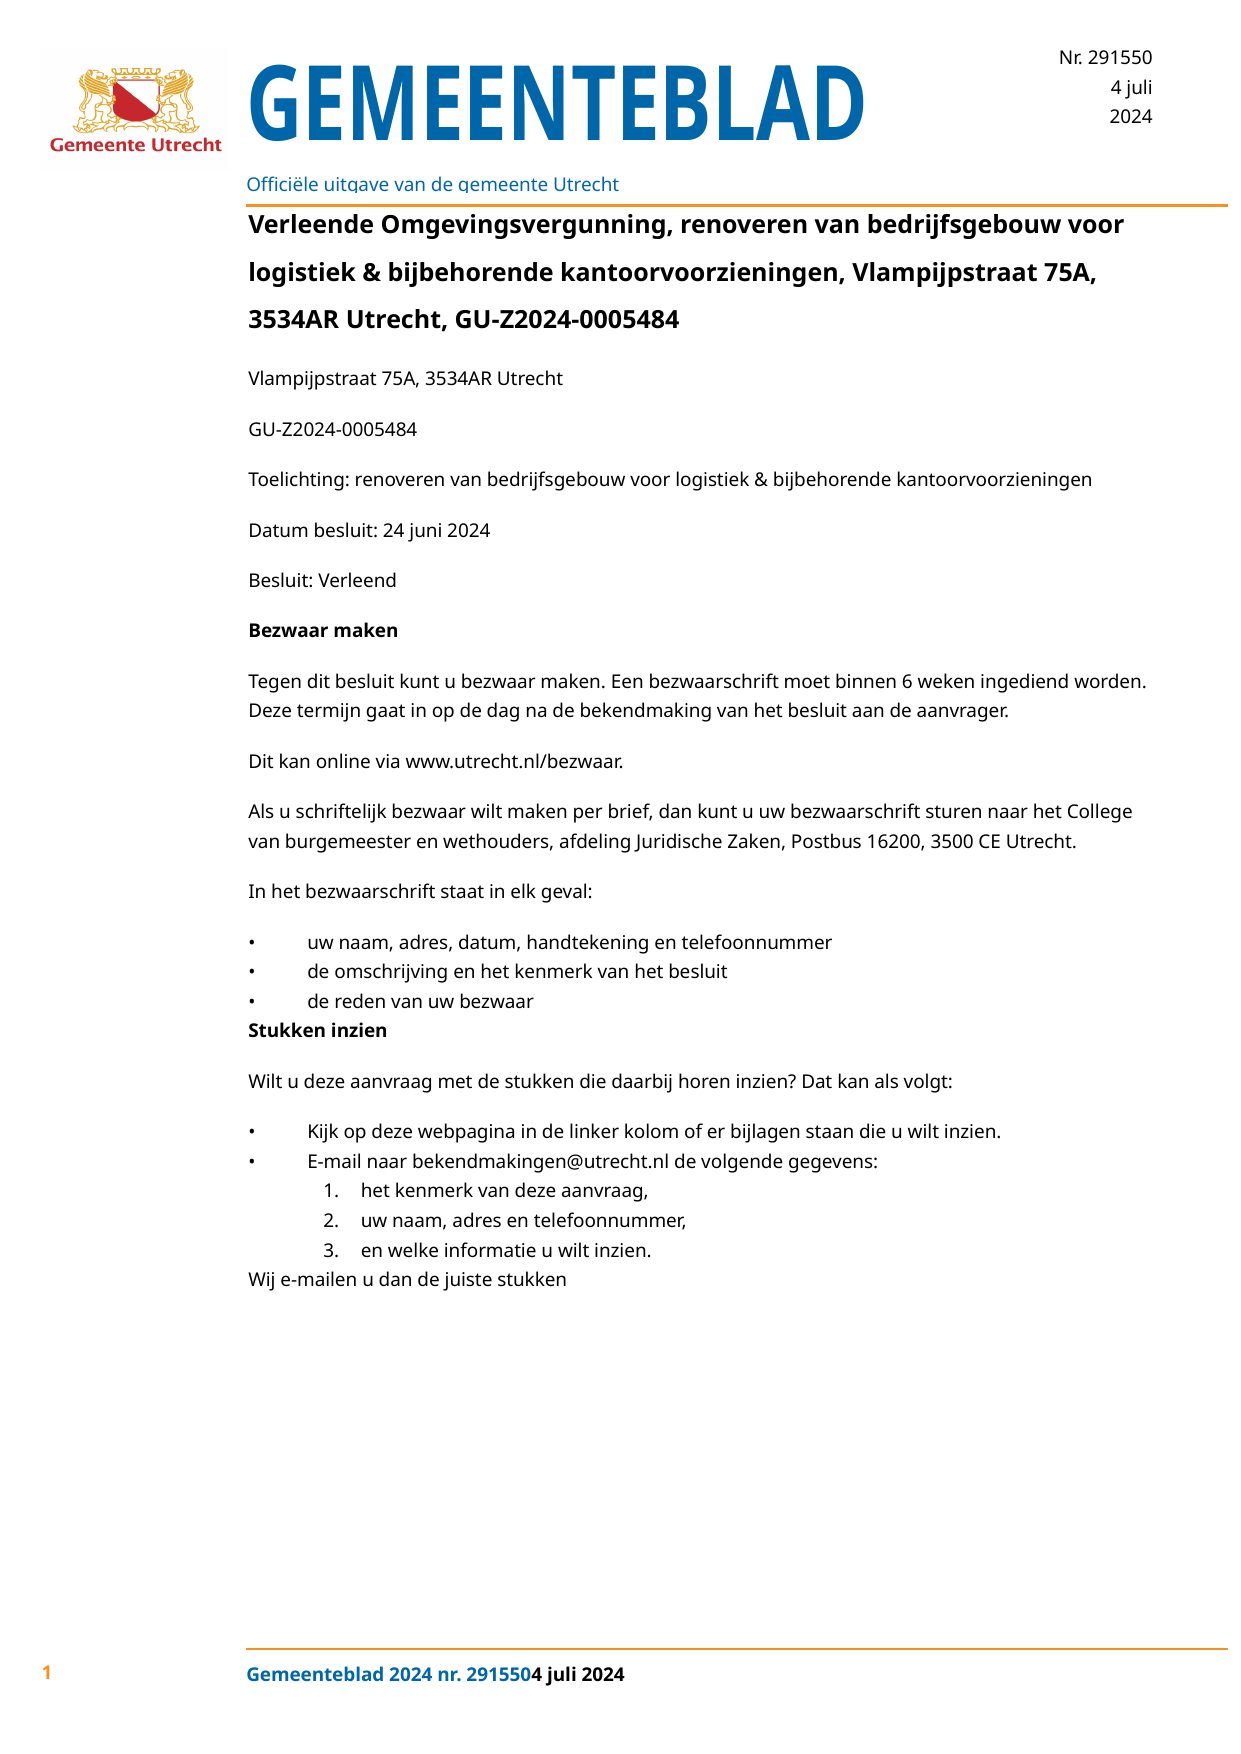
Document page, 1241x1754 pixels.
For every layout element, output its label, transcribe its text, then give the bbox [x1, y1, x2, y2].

list de reden van uw bezwaar [248, 988, 1152, 1014]
list de omschrijving en het kenmerk van het besluit [248, 958, 1152, 984]
text Als u schriftelijk bezwaar wilt maken per brief, dan kunt u uw bezwaarschrift sturen naar het College van burgemeester en wethouders, afdeling Juridische Zaken, Postbus 16200, 3500 CE Utrecht. [248, 798, 1152, 854]
text Bezwaar maken [248, 618, 1152, 643]
text In het bezwaarschrift staat in elk geval: [248, 878, 1152, 904]
text Toelichting: renoveren van bedrijfsgebouw voor logistiek & bijbehorende kantoorvoorzieningen [248, 466, 1152, 492]
list E-mail naar bekendmakingen@utrecht.nl de volgende gegevens: [248, 1148, 1152, 1174]
text Wilt u deze aanvraag met de stukken die daarbij horen inzien? Dat kan als volgt: [248, 1068, 1152, 1094]
text Stukken inzien [248, 1018, 1152, 1043]
text Vlampijpstraat 75A, 3534AR Utrecht [248, 366, 1152, 391]
text Datum besluit: 24 juni 2024 [248, 517, 1152, 542]
text Tegen dit besluit kunt u bezwaar maken. Een bezwaarschrift moet binnen 6 weken ingediend worden. Deze termijn gaat in op de dag na de bekendmaking van het besluit aan de aanvrager. [248, 668, 1152, 723]
list Kijk op deze webpagina in de linker kolom of er bijlagen staan die u wilt inzien. [248, 1118, 1152, 1144]
list en welke informatie u wilt inzien. [323, 1237, 1152, 1262]
text Verleende Omgevingsvergunning, renoveren van bedrijfsgebouw voor logistiek & bijbehorende kantoorvoorzieningen, Vlampijpstraat 75A, 3534AR Utrecht, GU-Z2024-0005484 [248, 207, 1152, 336]
text GU-Z2024-0005484 [248, 416, 1152, 442]
text Wij e-mailen u dan de juiste stukken [248, 1266, 1152, 1292]
text Besluit: Verleend [248, 567, 1152, 593]
list uw naam, adres, datum, handtekening en telefoonnummer [248, 929, 1152, 954]
list uw naam, adres en telefoonnummer, [323, 1207, 1152, 1233]
picture [41, 47, 231, 172]
text Dit kan online via www.utrecht.nl/bezwaar. [248, 748, 1152, 774]
list het kenmerk van deze aanvraag, [323, 1178, 1152, 1203]
